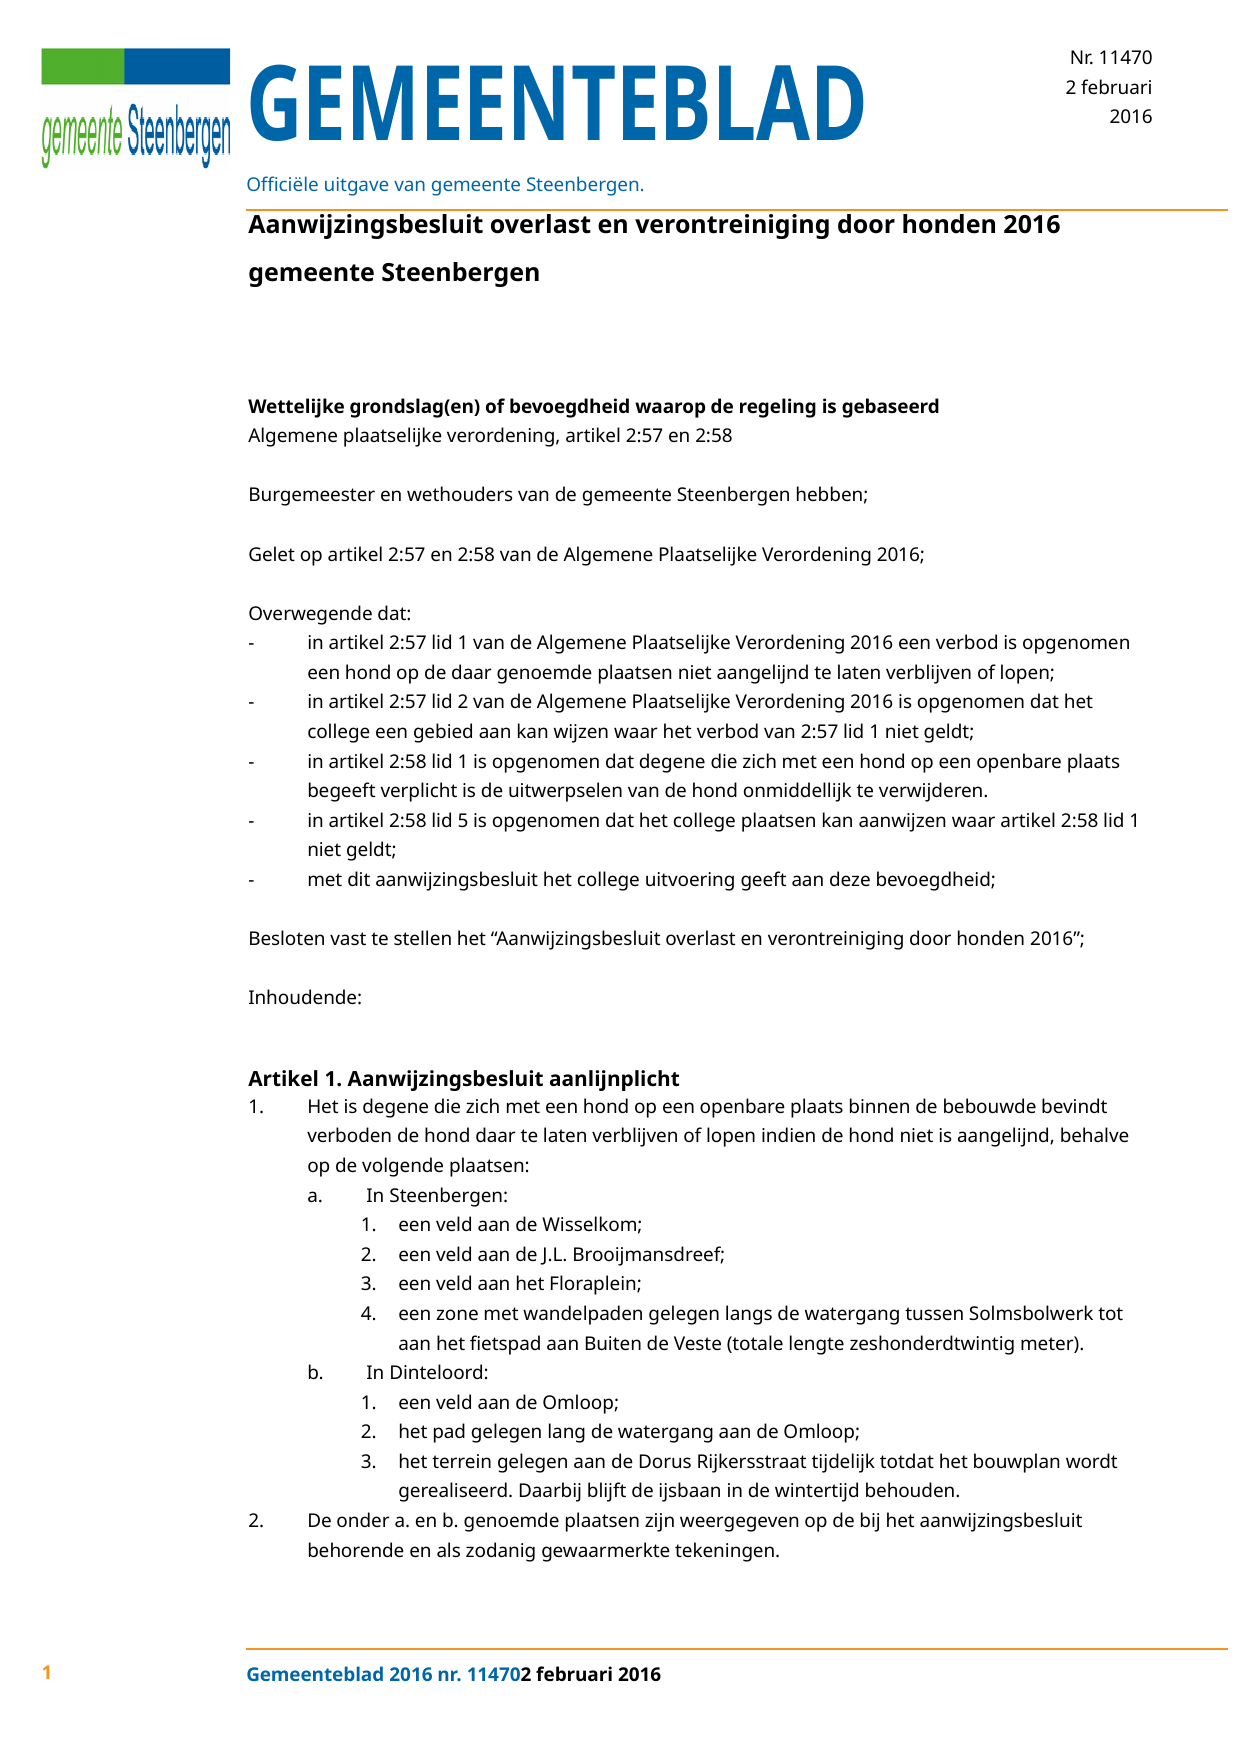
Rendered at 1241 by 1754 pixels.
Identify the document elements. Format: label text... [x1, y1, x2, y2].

list een zone met wandelpaden gelegen langs de watergang tussen Solmsbolwerk tot aan het fietspad aan Buiten de Veste (totale lengte zeshonderdtwintig meter). [361, 1300, 1152, 1355]
list De onder a. en b. genoemde plaatsen zijn weergegeven op de bij het aanwijzingsbesluit behorende en als zodanig gewaarmerkte tekeningen. [248, 1507, 1152, 1562]
text Inhoudende: [248, 984, 1152, 1010]
text Wettelijke grondslag(en) of bevoegdheid waarop de regeling is gebaseerd [248, 393, 1152, 419]
list In Steenbergen: [307, 1182, 1152, 1207]
list in artikel 2:57 lid 1 van de Algemene Plaatselijke Verordening 2016 een verbod is opgenomen een hond op de daar genoemde plaatsen niet aangelijnd te laten verblijven of lopen; [248, 629, 1152, 685]
list in artikel 2:58 lid 1 is opgenomen dat degene die zich met een hond op een openbare plaats begeeft verplicht is de uitwerpselen van de hond onmiddellijk te verwijderen. [248, 748, 1152, 803]
picture [41, 47, 231, 172]
list in artikel 2:57 lid 2 van de Algemene Plaatselijke Verordening 2016 is opgenomen dat het college een gebied aan kan wijzen waar het verbod van 2:57 lid 1 niet geldt; [248, 689, 1152, 744]
list het terrein gelegen aan de Dorus Rijkersstraat tijdelijk totdat het bouwplan wordt gerealiseerd. Daarbij blijft de ijsbaan in de wintertijd behouden. [361, 1448, 1152, 1503]
list een veld aan het Floraplein; [361, 1271, 1152, 1296]
list Het is degene die zich met een hond op een openbare plaats binnen de bebouwde bevindt verboden de hond daar te laten verblijven of lopen indien de hond niet is aangelijnd, behalve op de volgende plaatsen: [248, 1093, 1152, 1178]
list In Dinteloord: [307, 1359, 1152, 1385]
list met dit aanwijzingsbesluit het college uitvoering geeft aan deze bevoegdheid; [248, 866, 1152, 892]
list een veld aan de J.L. Brooijmansdreef; [361, 1241, 1152, 1267]
text Overwegende dat: [248, 600, 1152, 626]
text Aanwijzingsbesluit overlast en verontreiniging door honden 2016 gemeente Steenbergen [248, 211, 1152, 288]
text Artikel 1. Aanwijzingsbesluit aanlijnplicht [248, 1064, 1152, 1093]
text Algemene plaatselijke verordening, artikel 2:57 en 2:58 [248, 422, 1152, 448]
text Burgemeester en wethouders van de gemeente Steenbergen hebben; [248, 482, 1152, 507]
list een veld aan de Wisselkom; [361, 1211, 1152, 1237]
text Besloten vast te stellen het “Aanwijzingsbesluit overlast en verontreiniging door honden 2016”; [248, 925, 1152, 951]
list het pad gelegen lang de watergang aan de Omloop; [361, 1418, 1152, 1444]
list in artikel 2:58 lid 5 is opgenomen dat het college plaatsen kan aanwijzen waar artikel 2:58 lid 1 niet geldt; [248, 807, 1152, 862]
text Gelet op artikel 2:57 en 2:58 van de Algemene Plaatselijke Verordening 2016; [248, 541, 1152, 567]
list een veld aan de Omloop; [361, 1389, 1152, 1414]
